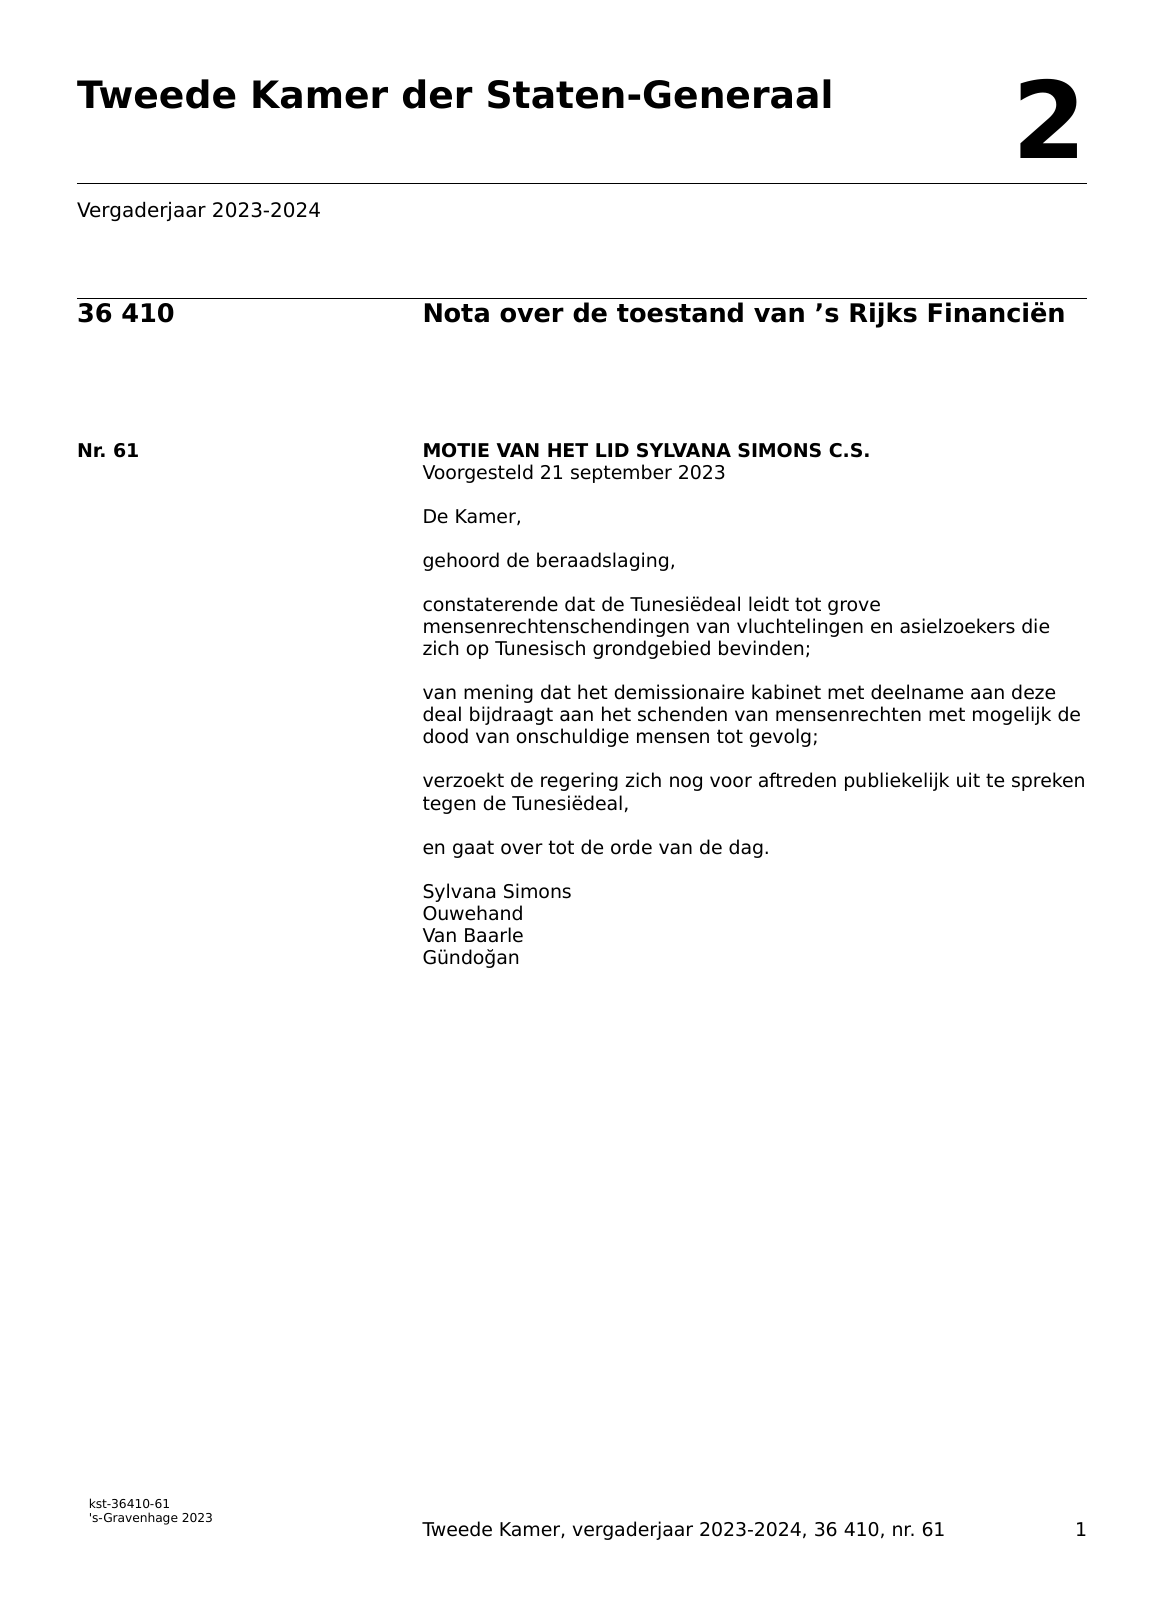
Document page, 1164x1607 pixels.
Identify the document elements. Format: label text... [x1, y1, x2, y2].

text Van Baarle [422, 925, 1087, 947]
text en gaat over tot de orde van de dag. [422, 837, 1087, 858]
text kst-36410-61 [88, 1497, 323, 1511]
text verzoekt de regering zich nog voor aftreden publiekelijk uit te spreken tegen de Tunesiëdeal, [422, 770, 1087, 814]
text Gündoğan [422, 947, 1087, 969]
table_cell Vergaderjaar 2023-2024 [77, 184, 1087, 298]
text De Kamer, [422, 506, 1087, 528]
subtitle Nr. 61 MOTIE VAN HET LID SYLVANA SIMONS C.S. [77, 440, 1087, 462]
text Ouwehand [422, 903, 1087, 925]
text Sylvana Simons [422, 881, 1087, 903]
table_header 2 [886, 59, 1087, 183]
table_header Tweede Kamer der Staten-Generaal [77, 59, 886, 183]
subtitle 36 410 Nota over de toestand van ’s Rijks Financiën [77, 299, 1087, 329]
text 's-Gravenhage 2023 [88, 1511, 323, 1525]
text Voorgesteld 21 september 2023 [422, 462, 1087, 484]
text constaterende dat de Tunesiëdeal leidt tot grove mensenrechtenschendingen van vluchtelingen en asielzoekers die zich op Tunesisch grondgebied bevinden; [422, 594, 1087, 660]
text van mening dat het demissionaire kabinet met deelname aan deze deal bijdraagt aan het schenden van mensenrechten met mogelijk de dood van onschuldige mensen tot gevolg; [422, 682, 1087, 748]
text gehoord de beraadslaging, [422, 550, 1087, 572]
